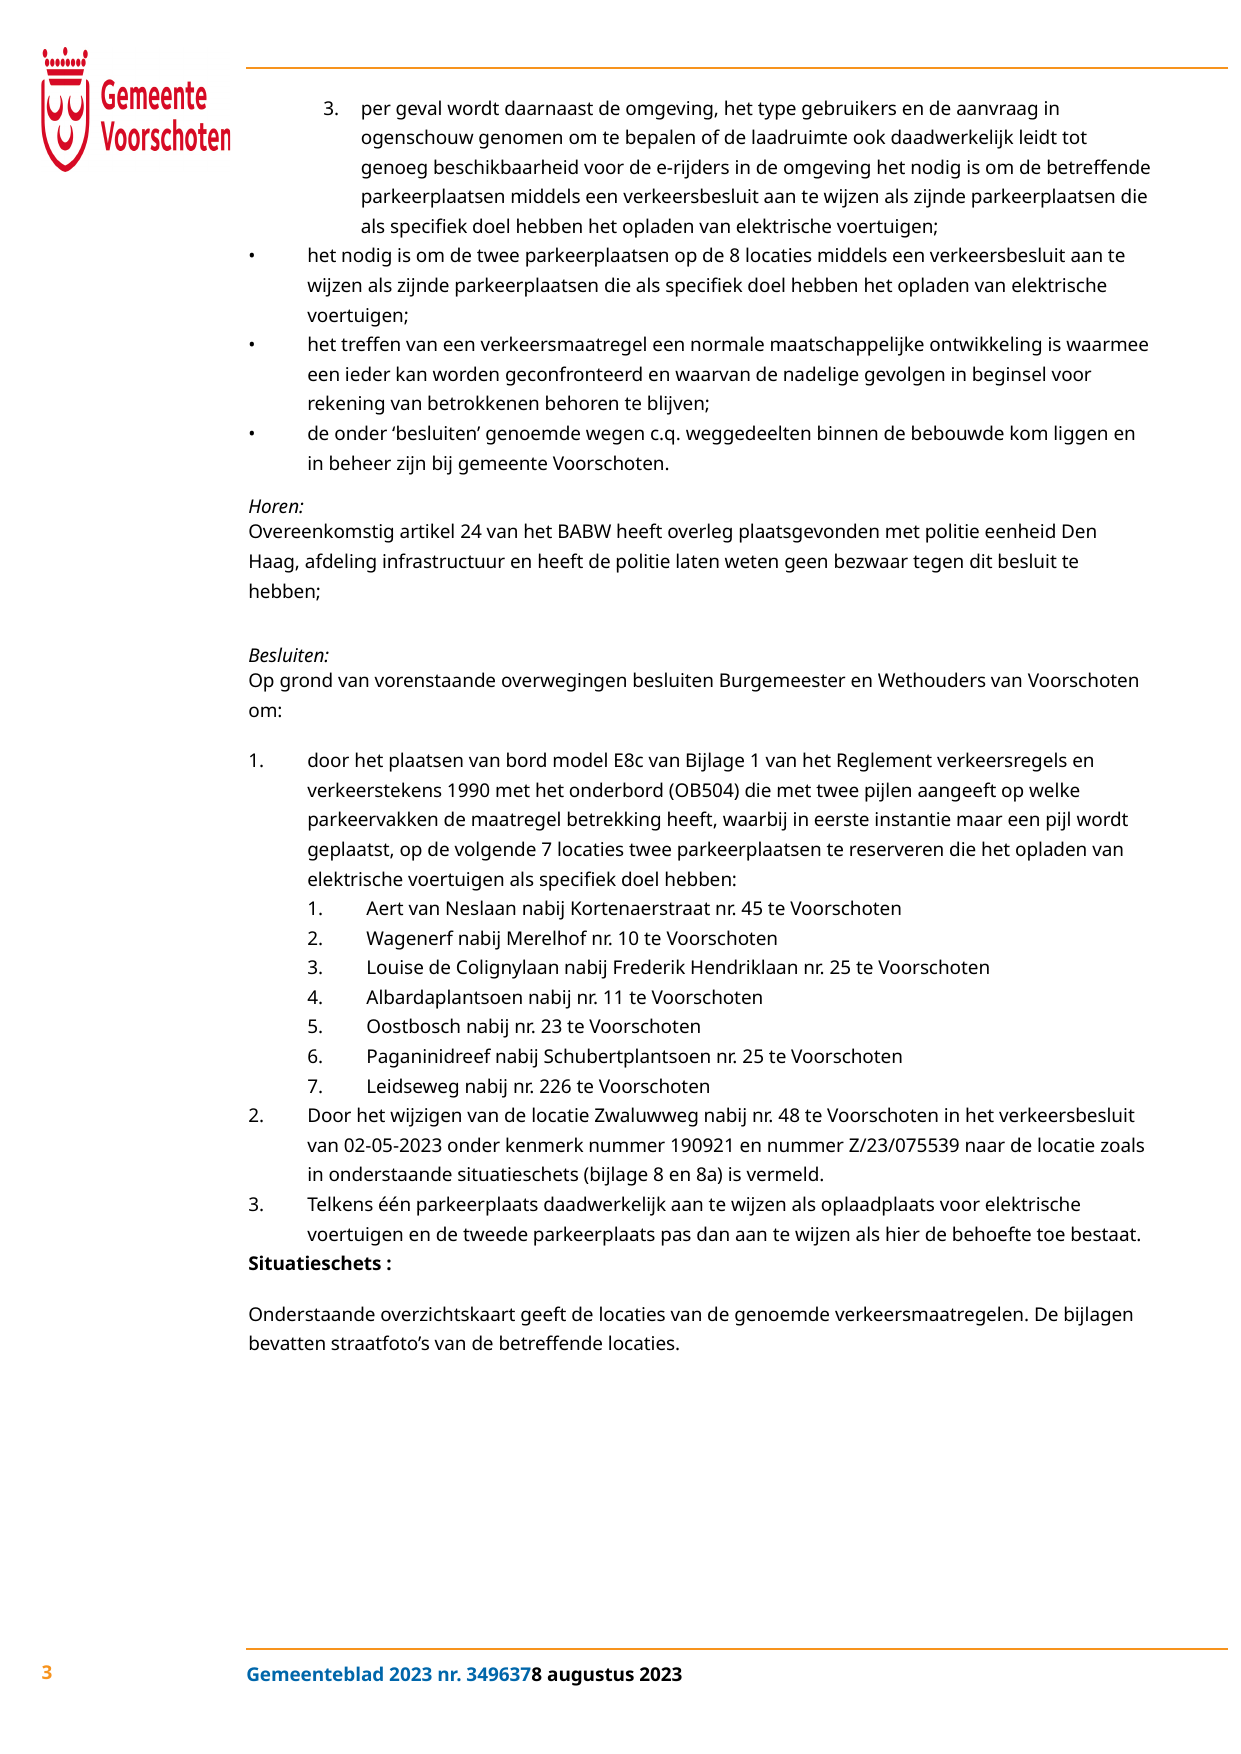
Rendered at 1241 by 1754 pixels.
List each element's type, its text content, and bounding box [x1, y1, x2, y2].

text Op grond van vorenstaande overwegingen besluiten Burgemeester en Wethouders van Voorschoten om: [248, 667, 1152, 723]
list Telkens één parkeerplaats daadwerkelijk aan te wijzen als oplaadplaats voor elektrische voertuigen en de tweede parkeerplaats pas dan aan te wijzen als hier de behoefte toe bestaat. [248, 1191, 1152, 1247]
picture [41, 47, 231, 172]
text Overeenkomstig artikel 24 van het BABW heeft overleg plaatsgevonden met politie eenheid Den Haag, afdeling infrastructuur en heeft de politie laten weten geen bezwaar tegen dit besluit te hebben; [248, 519, 1152, 603]
list Oostbosch nabij nr. 23 te Voorschoten [307, 1014, 1152, 1039]
list het treffen van een verkeersmaatregel een normale maatschappelijke ontwikkeling is waarmee een ieder kan worden geconfronteerd en waarvan de nadelige gevolgen in beginsel voor rekening van betrokkenen behoren te blijven; [248, 331, 1152, 416]
list Aert van Neslaan nabij Kortenaerstraat nr. 45 te Voorschoten [307, 895, 1152, 921]
list Wagenerf nabij Merelhof nr. 10 te Voorschoten [307, 925, 1152, 951]
list Leidseweg nabij nr. 226 te Voorschoten [307, 1073, 1152, 1099]
text Horen: [248, 493, 1152, 519]
text Situatieschets : [248, 1250, 1152, 1276]
text Besluiten: [248, 642, 1152, 667]
list Door het wijzigen van de locatie Zwaluwweg nabij nr. 48 te Voorschoten in het verkeersbesluit van 02-05-2023 onder kenmerk nummer 190921 en nummer Z/23/075539 naar de locatie zoals in onderstaande situatieschets (bijlage 8 en 8a) is vermeld. [248, 1102, 1152, 1187]
list het nodig is om de twee parkeerplaatsen op de 8 locaties middels een verkeersbesluit aan te wijzen als zijnde parkeerplaatsen die als specifiek doel hebben het opladen van elektrische voertuigen; [248, 243, 1152, 328]
list Louise de Colignylaan nabij Frederik Hendriklaan nr. 25 te Voorschoten [307, 954, 1152, 980]
list per geval wordt daarnaast de omgeving, het type gebruikers en de aanvraag in ogenschouw genomen om te bepalen of de laadruimte ook daadwerkelijk leidt tot genoeg beschikbaarheid voor de e-rijders in de omgeving het nodig is om de betreffende parkeerplaatsen middels een verkeersbesluit aan te wijzen als zijnde parkeerplaatsen die als specifiek doel hebben het opladen van elektrische voertuigen; [323, 95, 1152, 239]
list Albardaplantsoen nabij nr. 11 te Voorschoten [307, 984, 1152, 1010]
list Paganinidreef nabij Schubertplantsoen nr. 25 te Voorschoten [307, 1043, 1152, 1069]
list de onder ‘besluiten’ genoemde wegen c.q. weggedeelten binnen de bebouwde kom liggen en in beheer zijn bij gemeente Voorschoten. [248, 420, 1152, 476]
text Onderstaande overzichtskaart geeft de locaties van de genoemde verkeersmaatregelen. De bijlagen bevatten straatfoto’s van de betreffende locaties. [248, 1301, 1152, 1356]
list door het plaatsen van bord model E8c van Bijlage 1 van het Reglement verkeersregels en verkeerstekens 1990 met het onderbord (OB504) die met twee pijlen aangeeft op welke parkeervakken de maatregel betrekking heeft, waarbij in eerste instantie maar een pijl wordt geplaatst, op de volgende 7 locaties twee parkeerplaatsen te reserveren die het opladen van elektrische voertuigen als specifiek doel hebben: [248, 747, 1152, 892]
